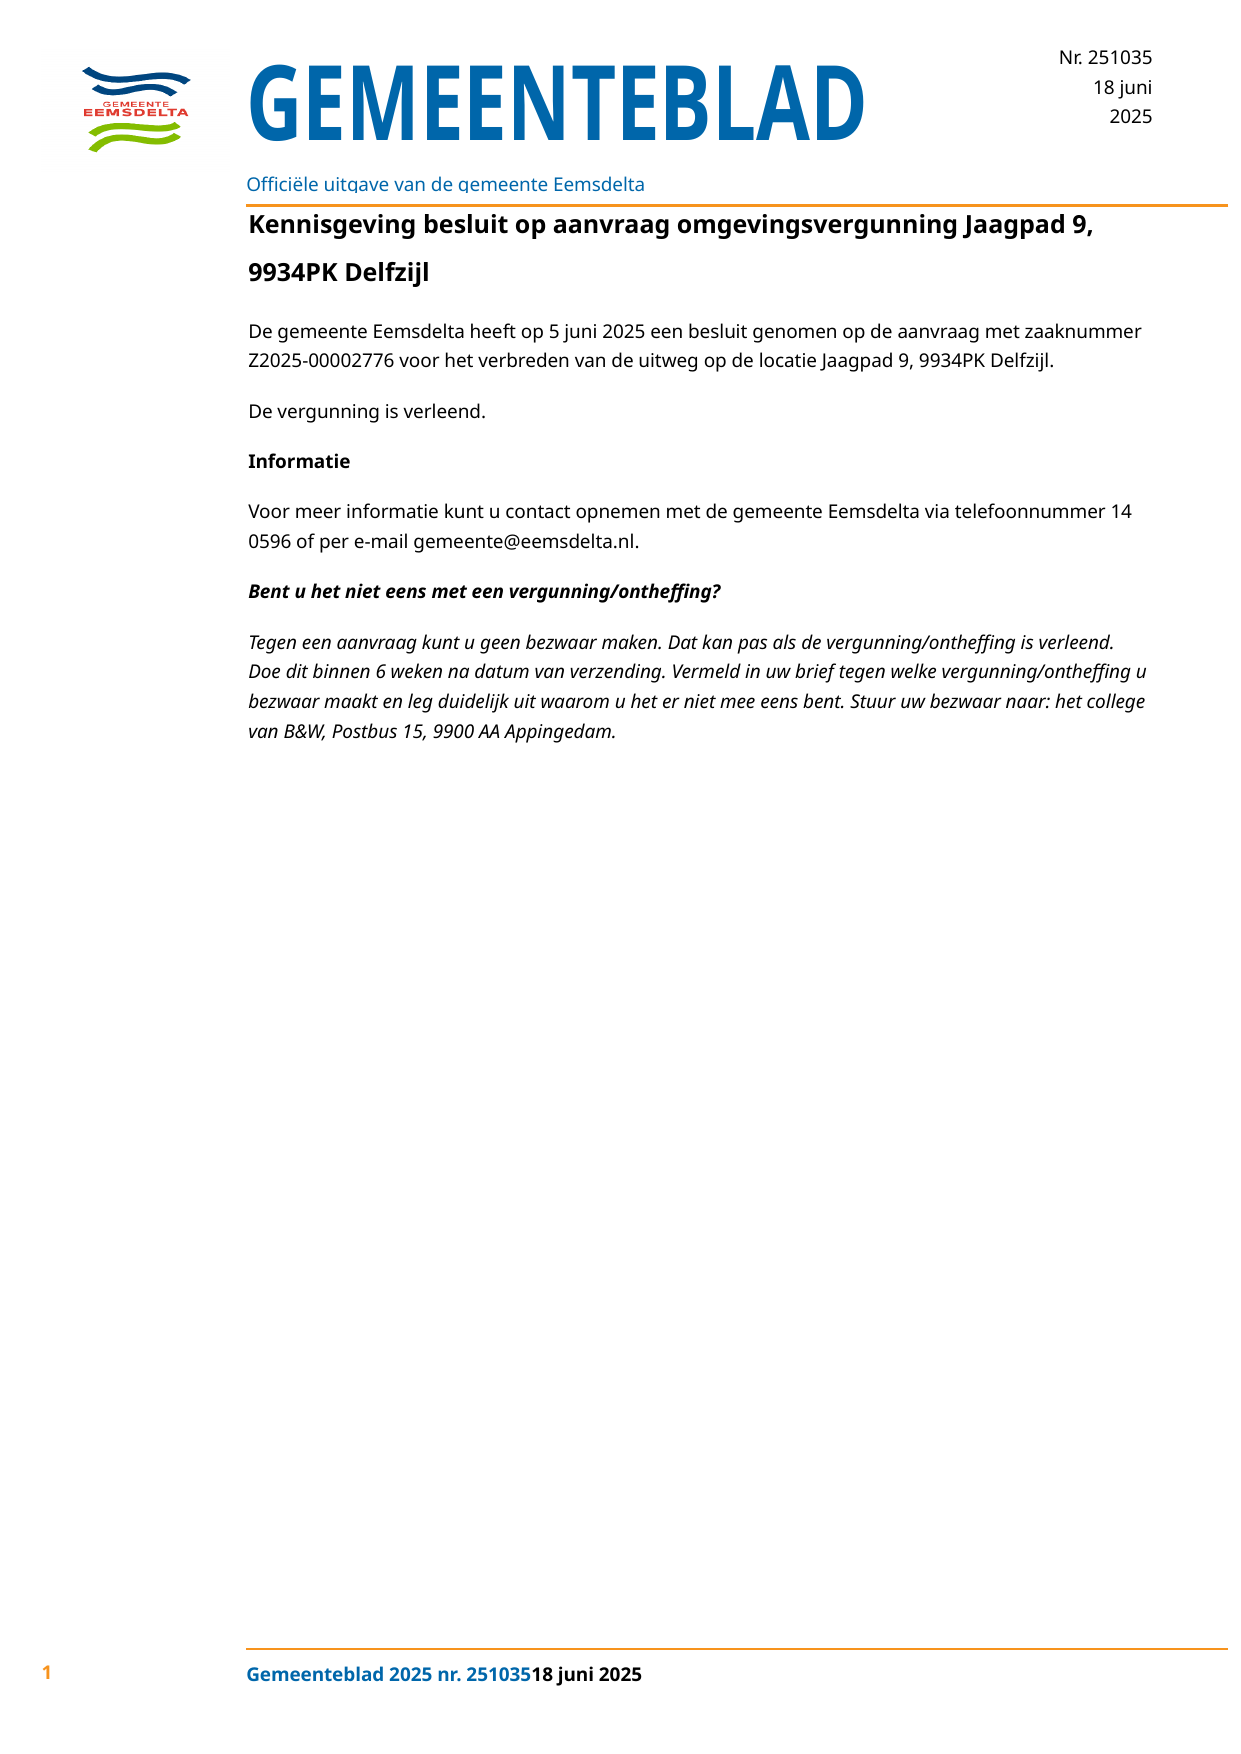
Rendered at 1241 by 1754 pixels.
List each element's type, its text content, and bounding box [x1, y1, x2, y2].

text De gemeente Eemsdelta heeft op 5 juni 2025 een besluit genomen op de aanvraag met zaaknummer Z2025-00002776 voor het verbreden van de uitweg op de locatie Jaagpad 9, 9934PK Delfzijl. [248, 318, 1152, 373]
text Informatie [248, 448, 1152, 474]
text Bent u het niet eens met een vergunning/ontheffing? [248, 579, 1152, 604]
text De vergunning is verleend. [248, 398, 1152, 424]
text Tegen een aanvraag kunt u geen bezwaar maken. Dat kan pas als de vergunning/ontheffing is verleend. Doe dit binnen 6 weken na datum van verzending. Vermeld in uw brief tegen welke vergunning/ontheffing u bezwaar maakt en leg duidelijk uit waarom u het er niet mee eens bent. Stuur uw bezwaar naar: het college van B&W, Postbus 15, 9900 AA Appingedam. [248, 629, 1152, 744]
text Kennisgeving besluit op aanvraag omgevingsvergunning Jaagpad 9, 9934PK Delfzijl [248, 207, 1152, 288]
text Voor meer informatie kunt u contact opnemen met de gemeente Eemsdelta via telefoonnummer 14 0596 of per e-mail gemeente@eemsdelta.nl. [248, 499, 1152, 554]
picture [41, 47, 231, 172]
